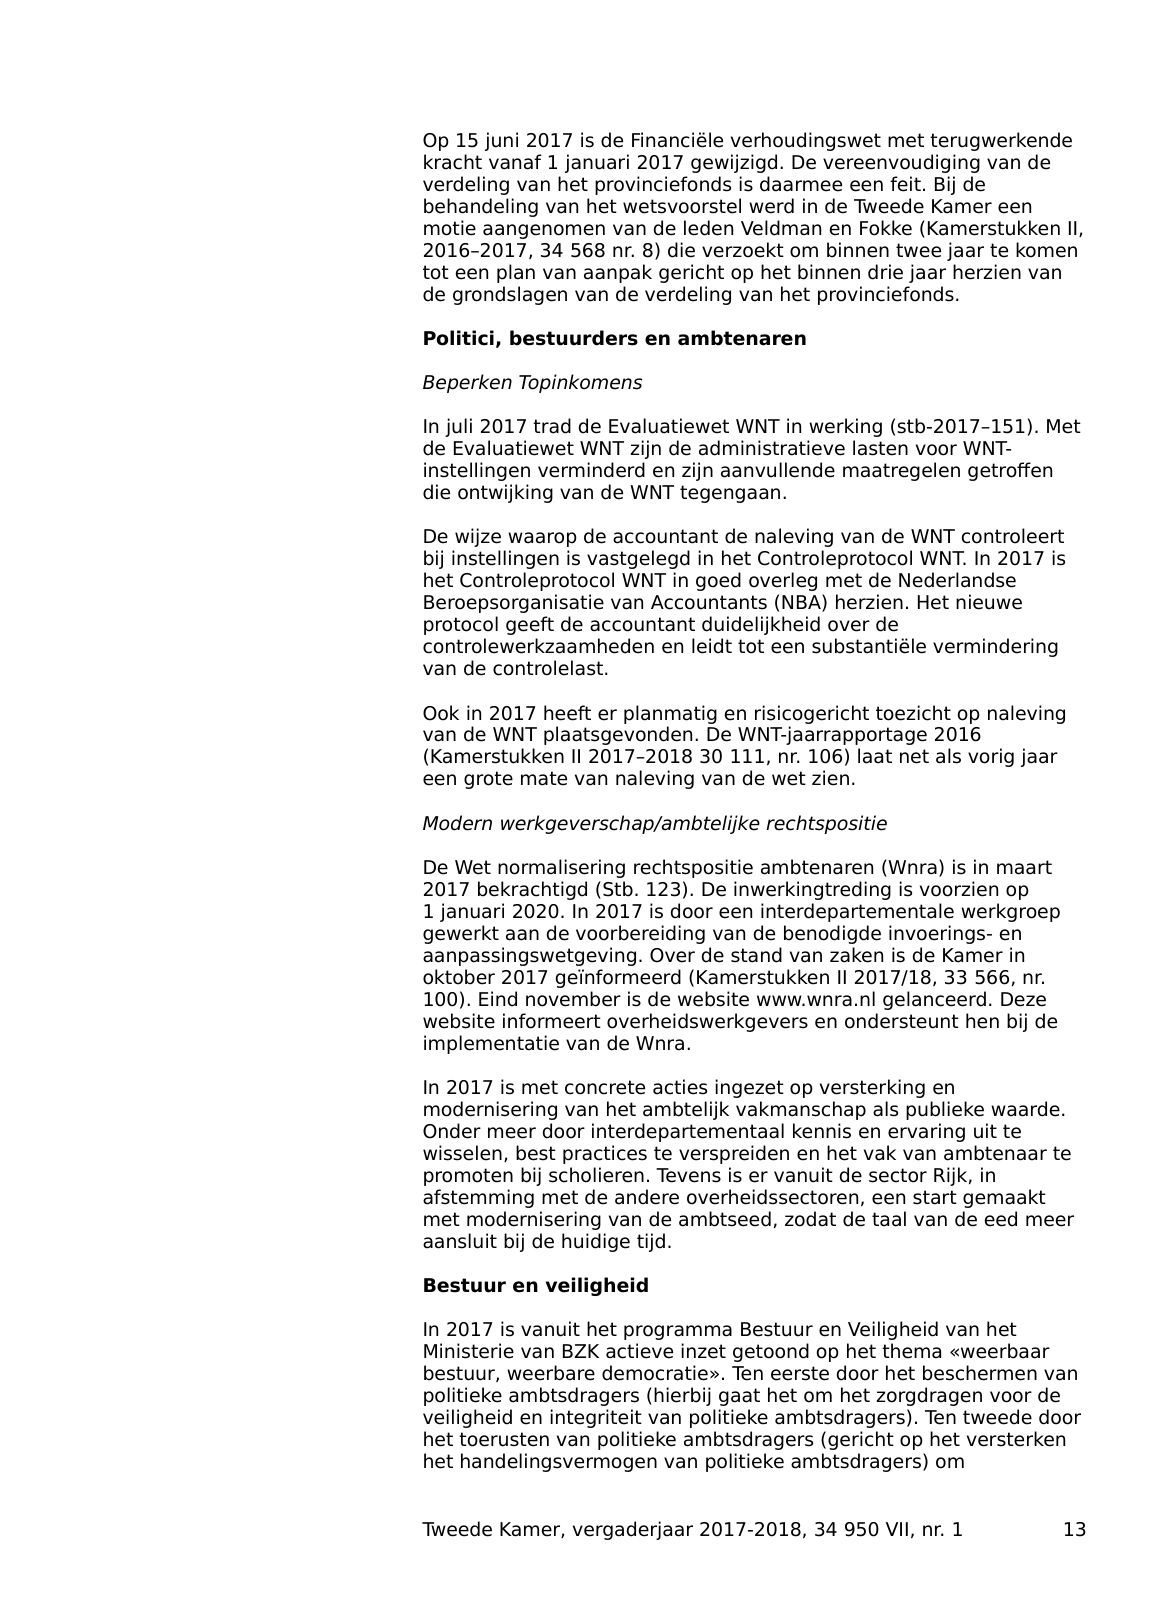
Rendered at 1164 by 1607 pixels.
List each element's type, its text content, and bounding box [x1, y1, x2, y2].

subtitle Modern werkgeverschap/ambtelijke rechtspositie [422, 812, 1087, 834]
text De Wet normalisering rechtspositie ambtenaren (Wnra) is in maart 2017 bekrachtigd (Stb. 123). De inwerkingtreding is voorzien op 1 januari 2020. In 2017 is door een interdepartementale werkgroep gewerkt aan de voorbereiding van de benodigde invoerings- en aanpassingswetgeving. Over de stand van zaken is de Kamer in oktober 2017 geïnformeerd (Kamerstukken II 2017/18, 33 566, nr. 100). Eind november is de website www.wnra.nl gelanceerd. Deze website informeert overheidswerkgevers en ondersteunt hen bij de implementatie van de Wnra. [422, 857, 1087, 1054]
subtitle Bestuur en veiligheid [422, 1275, 1087, 1297]
text Op 15 juni 2017 is de Financiële verhoudingswet met terugwerkende kracht vanaf 1 januari 2017 gewijzigd. De vereenvoudiging van de verdeling van het provinciefonds is daarmee een feit. Bij de behandeling van het wetsvoorstel werd in de Tweede Kamer een motie aangenomen van de leden Veldman en Fokke (Kamerstukken II, 2016–2017, 34 568 nr. 8) die verzoekt om binnen twee jaar te komen tot een plan van aanpak gericht op het binnen drie jaar herzien van de grondslagen van de verdeling van het provinciefonds. [422, 130, 1087, 306]
text In 2017 is met concrete acties ingezet op versterking en modernisering van het ambtelijk vakmanschap als publieke waarde. Onder meer door interdepartementaal kennis en ervaring uit te wisselen, best practices te verspreiden en het vak van ambtenaar te promoten bij scholieren. Tevens is er vanuit de sector Rijk, in afstemming met de andere overheidssectoren, een start gemaakt met modernisering van de ambtseed, zodat de taal van de eed meer aansluit bij de huidige tijd. [422, 1077, 1087, 1252]
subtitle Politici, bestuurders en ambtenaren [422, 328, 1087, 350]
text Ook in 2017 heeft er planmatig en risicogericht toezicht op naleving van de WNT plaatsgevonden. De WNT-jaarrapportage 2016 (Kamerstukken II 2017–2018 30 111, nr. 106) laat net als vorig jaar een grote mate van naleving van de wet zien. [422, 702, 1087, 790]
text In 2017 is vanuit het programma Bestuur en Veiligheid van het Ministerie van BZK actieve inzet getoond op het thema «weerbaar bestuur, weerbare democratie». Ten eerste door het beschermen van politieke ambtsdragers (hierbij gaat het om het zorgdragen voor de veiligheid en integriteit van politieke ambtsdragers). Ten tweede door het toerusten van politieke ambtsdragers (gericht op het versterken het handelingsvermogen van politieke ambtsdragers) om [422, 1319, 1087, 1473]
text In juli 2017 trad de Evaluatiewet WNT in werking (stb-2017–151). Met de Evaluatiewet WNT zijn de administratieve lasten voor WNT-instellingen verminderd en zijn aanvullende maatregelen getroffen die ontwijking van de WNT tegengaan. [422, 416, 1087, 504]
subtitle Beperken Topinkomens [422, 372, 1087, 394]
text De wijze waarop de accountant de naleving van de WNT controleert bij instellingen is vastgelegd in het Controleprotocol WNT. In 2017 is het Controleprotocol WNT in goed overleg met de Nederlandse Beroepsorganisatie van Accountants (NBA) herzien. Het nieuwe protocol geeft de accountant duidelijkheid over de controlewerkzaamheden en leidt tot een substantiële vermindering van de controlelast. [422, 526, 1087, 680]
